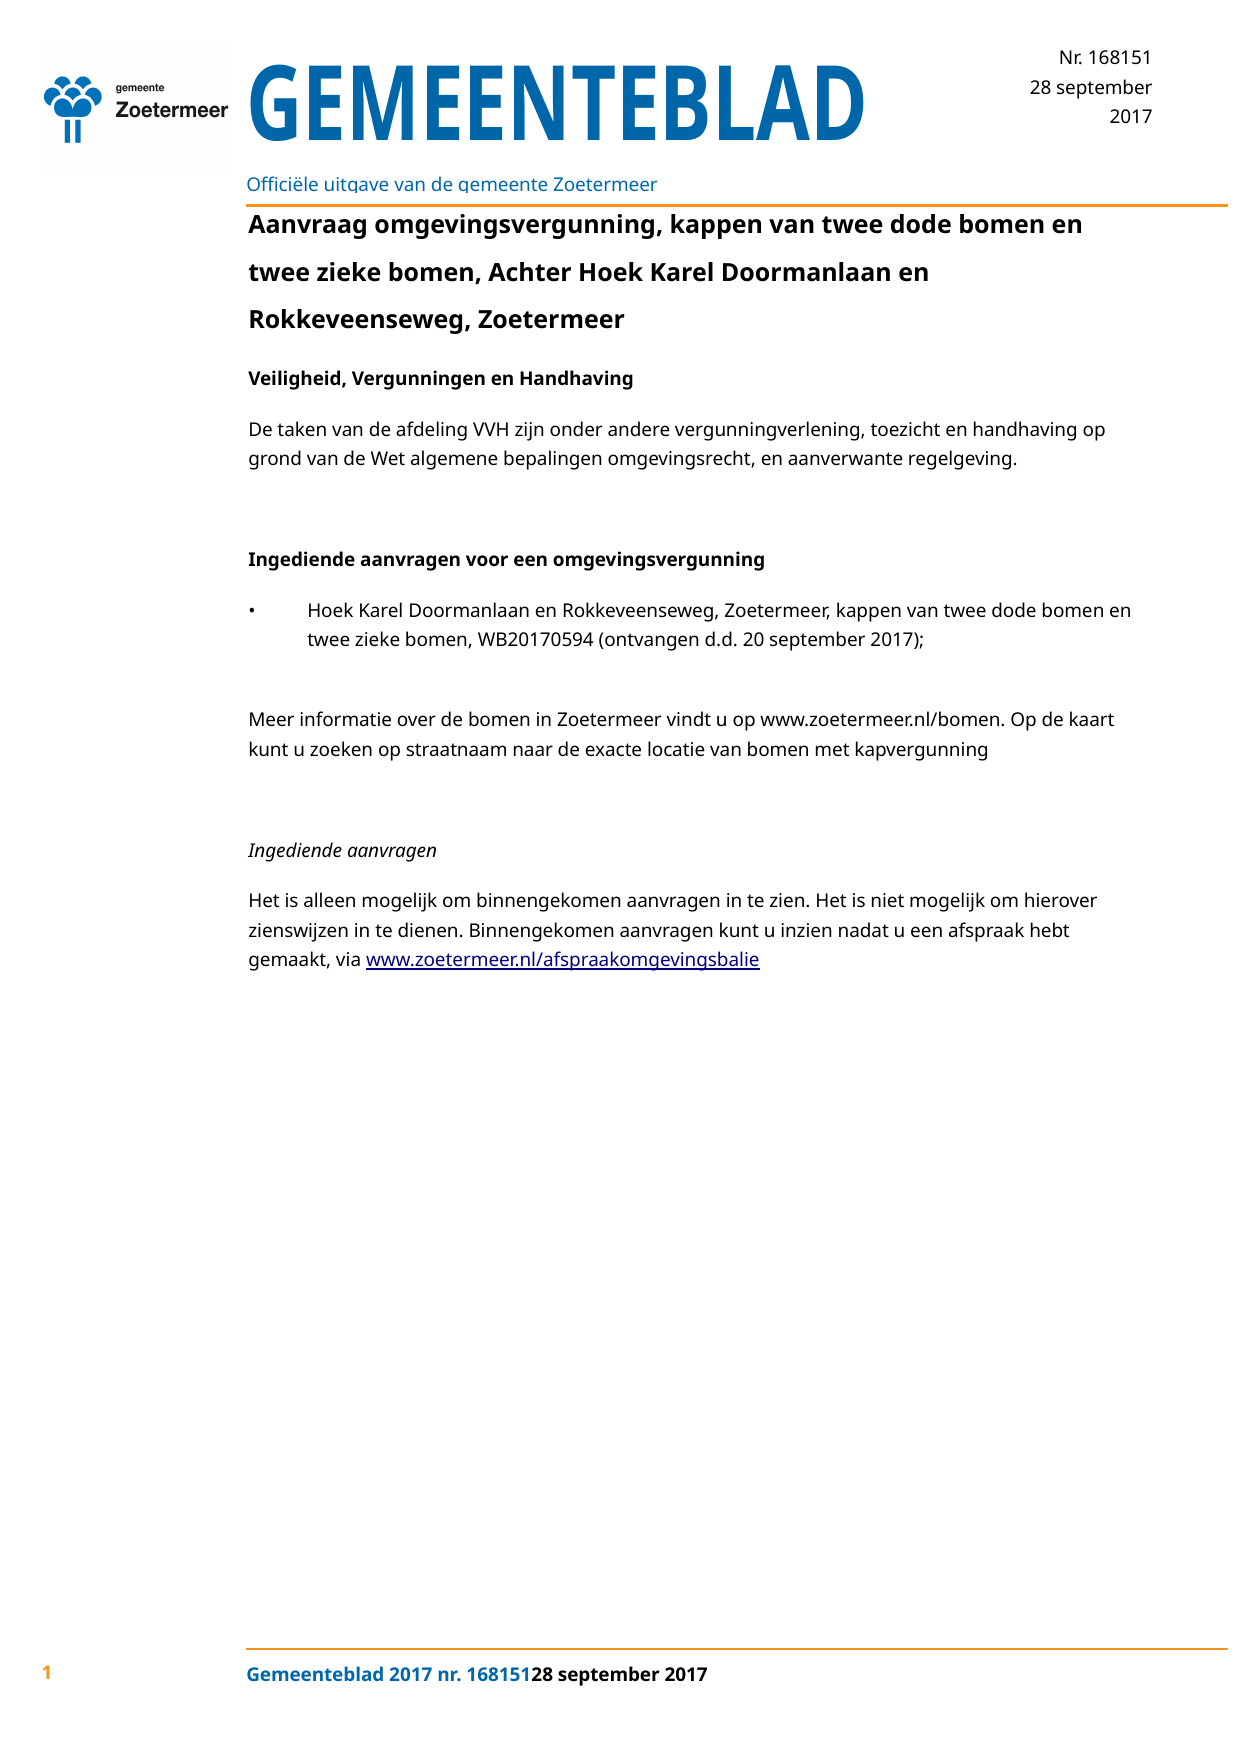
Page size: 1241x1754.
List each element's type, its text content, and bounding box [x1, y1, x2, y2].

text Ingediende aanvragen voor een omgevingsvergunning [248, 546, 1152, 572]
picture [41, 47, 231, 172]
text De taken van de afdeling VVH zijn onder andere vergunningverlening, toezicht en handhaving op grond van de Wet algemene bepalingen omgevingsrecht, en aanverwante regelgeving. [248, 416, 1152, 471]
text Het is alleen mogelijk om binnengekomen aanvragen in te zien. Het is niet mogelijk om hierover zienswijzen in te dienen. Binnengekomen aanvragen kunt u inzien nadat u een afspraak hebt gemaakt, via www.zoetermeer.nl/afspraakomgevingsbalie [248, 887, 1152, 972]
text Aanvraag omgevingsvergunning, kappen van twee dode bomen en twee zieke bomen, Achter Hoek Karel Doormanlaan en Rokkeveenseweg, Zoetermeer [248, 207, 1152, 336]
text Ingediende aanvragen [248, 837, 1152, 862]
text Meer informatie over de bomen in Zoetermeer vindt u op www.zoetermeer.nl/bomen. Op de kaart kunt u zoeken op straatnaam naar de exacte locatie van bomen met kapvergunning [248, 706, 1152, 762]
text Veiligheid, Vergunningen en Handhaving [248, 366, 1152, 391]
list Hoek Karel Doormanlaan en Rokkeveenseweg, Zoetermeer, kappen van twee dode bomen en twee zieke bomen, WB20170594 (ontvangen d.d. 20 september 2017); [248, 597, 1152, 652]
